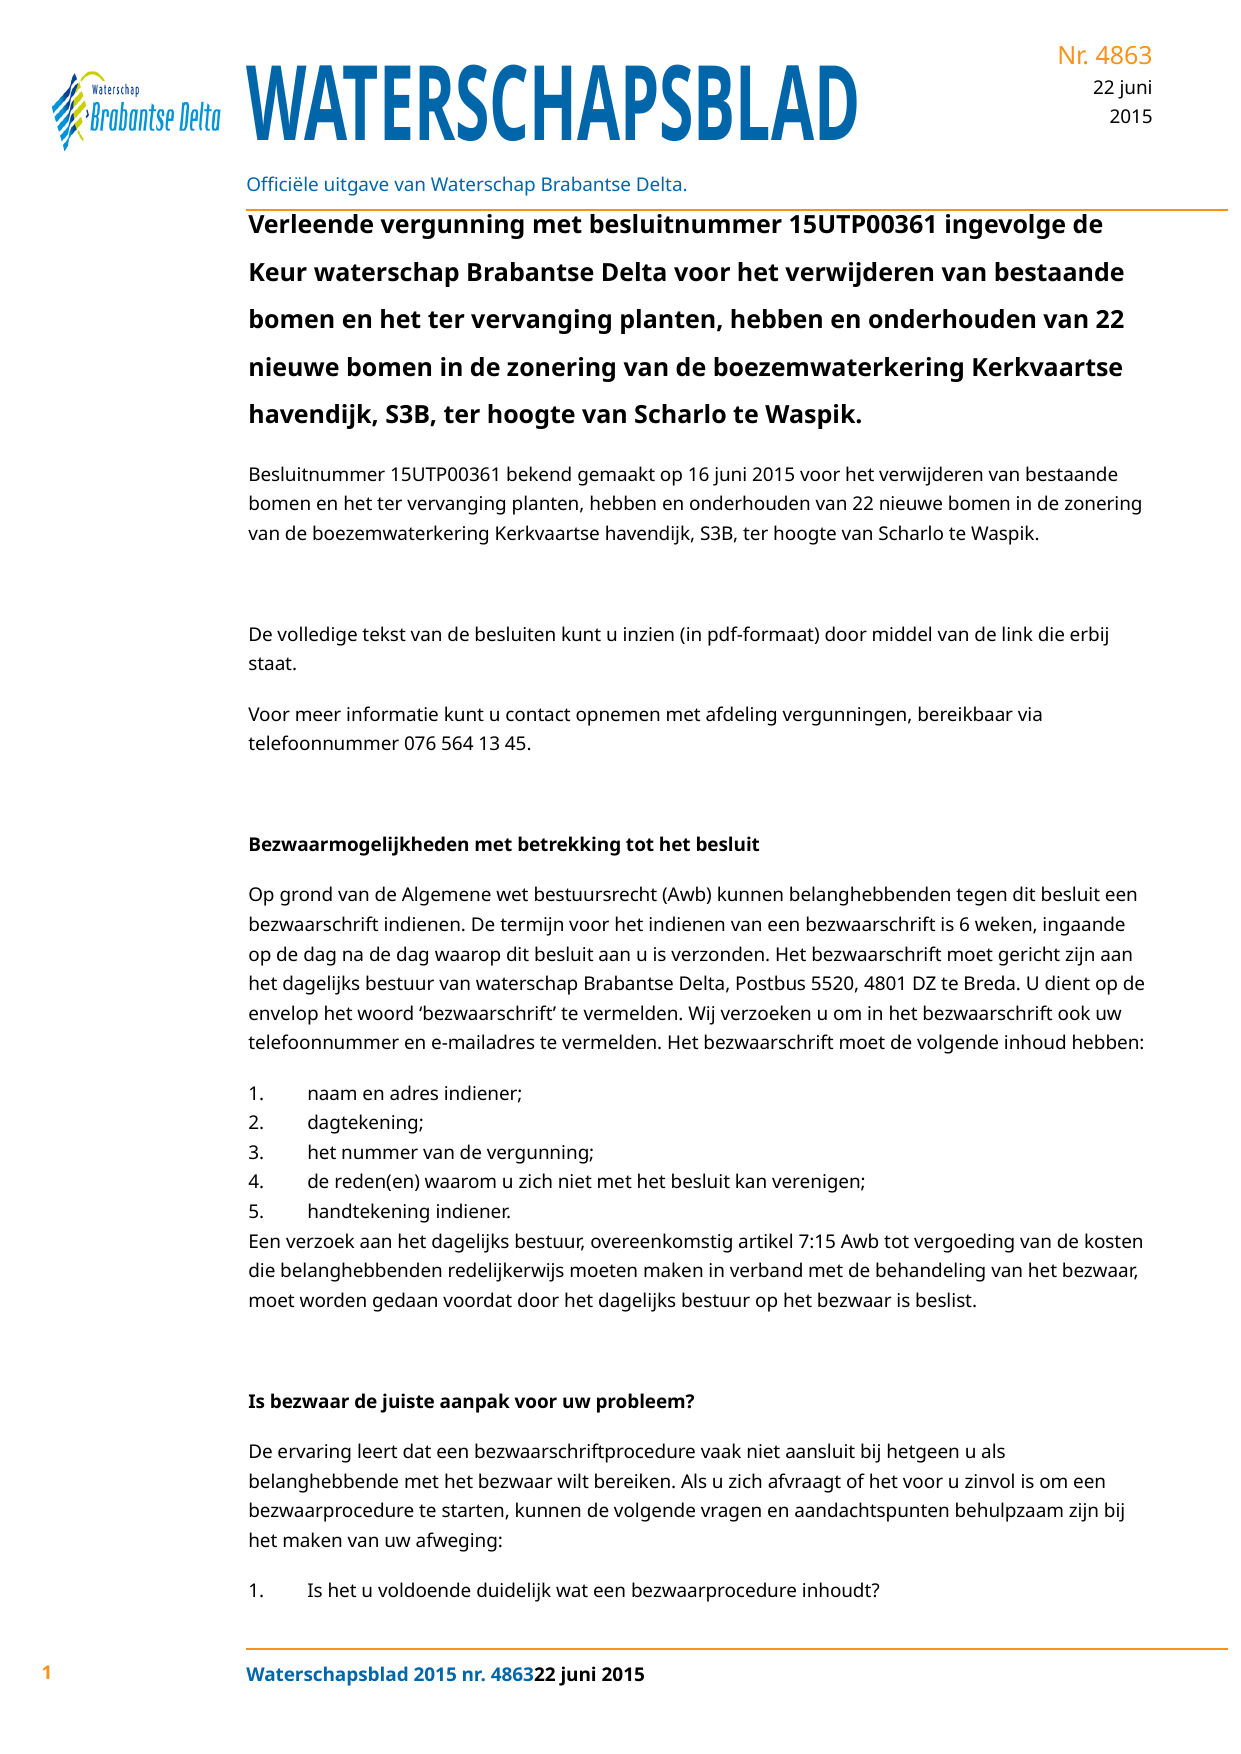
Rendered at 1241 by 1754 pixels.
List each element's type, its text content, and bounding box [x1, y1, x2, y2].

list Is het u voldoende duidelijk wat een bezwaarprocedure inhoudt? [248, 1577, 1152, 1603]
list handtekening indiener. [248, 1198, 1152, 1224]
text Is bezwaar de juiste aanpak voor uw probleem? [248, 1388, 1152, 1413]
text Een verzoek aan het dagelijks bestuur, overeenkomstig artikel 7:15 Awb tot vergoeding van de kosten die belanghebbenden redelijkerwijs moeten maken in verband met de behandeling van het bezwaar, moet worden gedaan voordat door het dagelijks bestuur op het bezwaar is beslist. [248, 1228, 1152, 1313]
text Op grond van de Algemene wet bestuursrecht (Awb) kunnen belanghebbenden tegen dit besluit een bezwaarschrift indienen. De termijn voor het indienen van een bezwaarschrift is 6 weken, ingaande op de dag na de dag waarop dit besluit aan u is verzonden. Het bezwaarschrift moet gericht zijn aan het dagelijks bestuur van waterschap Brabantse Delta, Postbus 5520, 4801 DZ te Breda. U dient op de envelop het woord ‘bezwaarschrift’ te vermelden. Wij verzoeken u om in het bezwaarschrift ook uw telefoonnummer en e‑mailadres te vermelden. Het bezwaarschrift moet de volgende inhoud hebben: [248, 882, 1152, 1055]
text Verleende vergunning met besluitnummer 15UTP00361 ingevolge de Keur waterschap Brabantse Delta voor het verwijderen van bestaande bomen en het ter vervanging planten, hebben en onderhouden van 22 nieuwe bomen in de zonering van de boezemwaterkering Kerkvaartse havendijk, S3B, ter hoogte van Scharlo te Waspik. [248, 211, 1152, 431]
text Voor meer informatie kunt u contact opnemen met afdeling vergunningen, bereikbaar via telefoonnummer 076 564 13 45. [248, 701, 1152, 756]
text Besluitnummer 15UTP00361 bekend gemaakt op 16 juni 2015 voor het verwijderen van bestaande bomen en het ter vervanging planten, hebben en onderhouden van 22 nieuwe bomen in de zonering van de boezemwaterkering Kerkvaartse havendijk, S3B, ter hoogte van Scharlo te Waspik. [248, 461, 1152, 546]
list naam en adres indiener; [248, 1080, 1152, 1106]
picture [41, 47, 231, 172]
list dagtekening; [248, 1109, 1152, 1135]
text De ervaring leert dat een bezwaarschriftprocedure vaak niet aansluit bij hetgeen u als belanghebbende met het bezwaar wilt bereiken. Als u zich afvraagt of het voor u zinvol is om een bezwaarprocedure te starten, kunnen de volgende vragen en aandachtspunten behulpzaam zijn bij het maken van uw afweging: [248, 1438, 1152, 1553]
text De volledige tekst van de besluiten kunt u inzien (in pdf-formaat) door middel van de link die erbij staat. [248, 621, 1152, 676]
list de reden(en) waarom u zich niet met het besluit kan verenigen; [248, 1169, 1152, 1194]
list het nummer van de vergunning; [248, 1139, 1152, 1165]
text Bezwaarmogelijkheden met betrekking tot het besluit [248, 831, 1152, 857]
